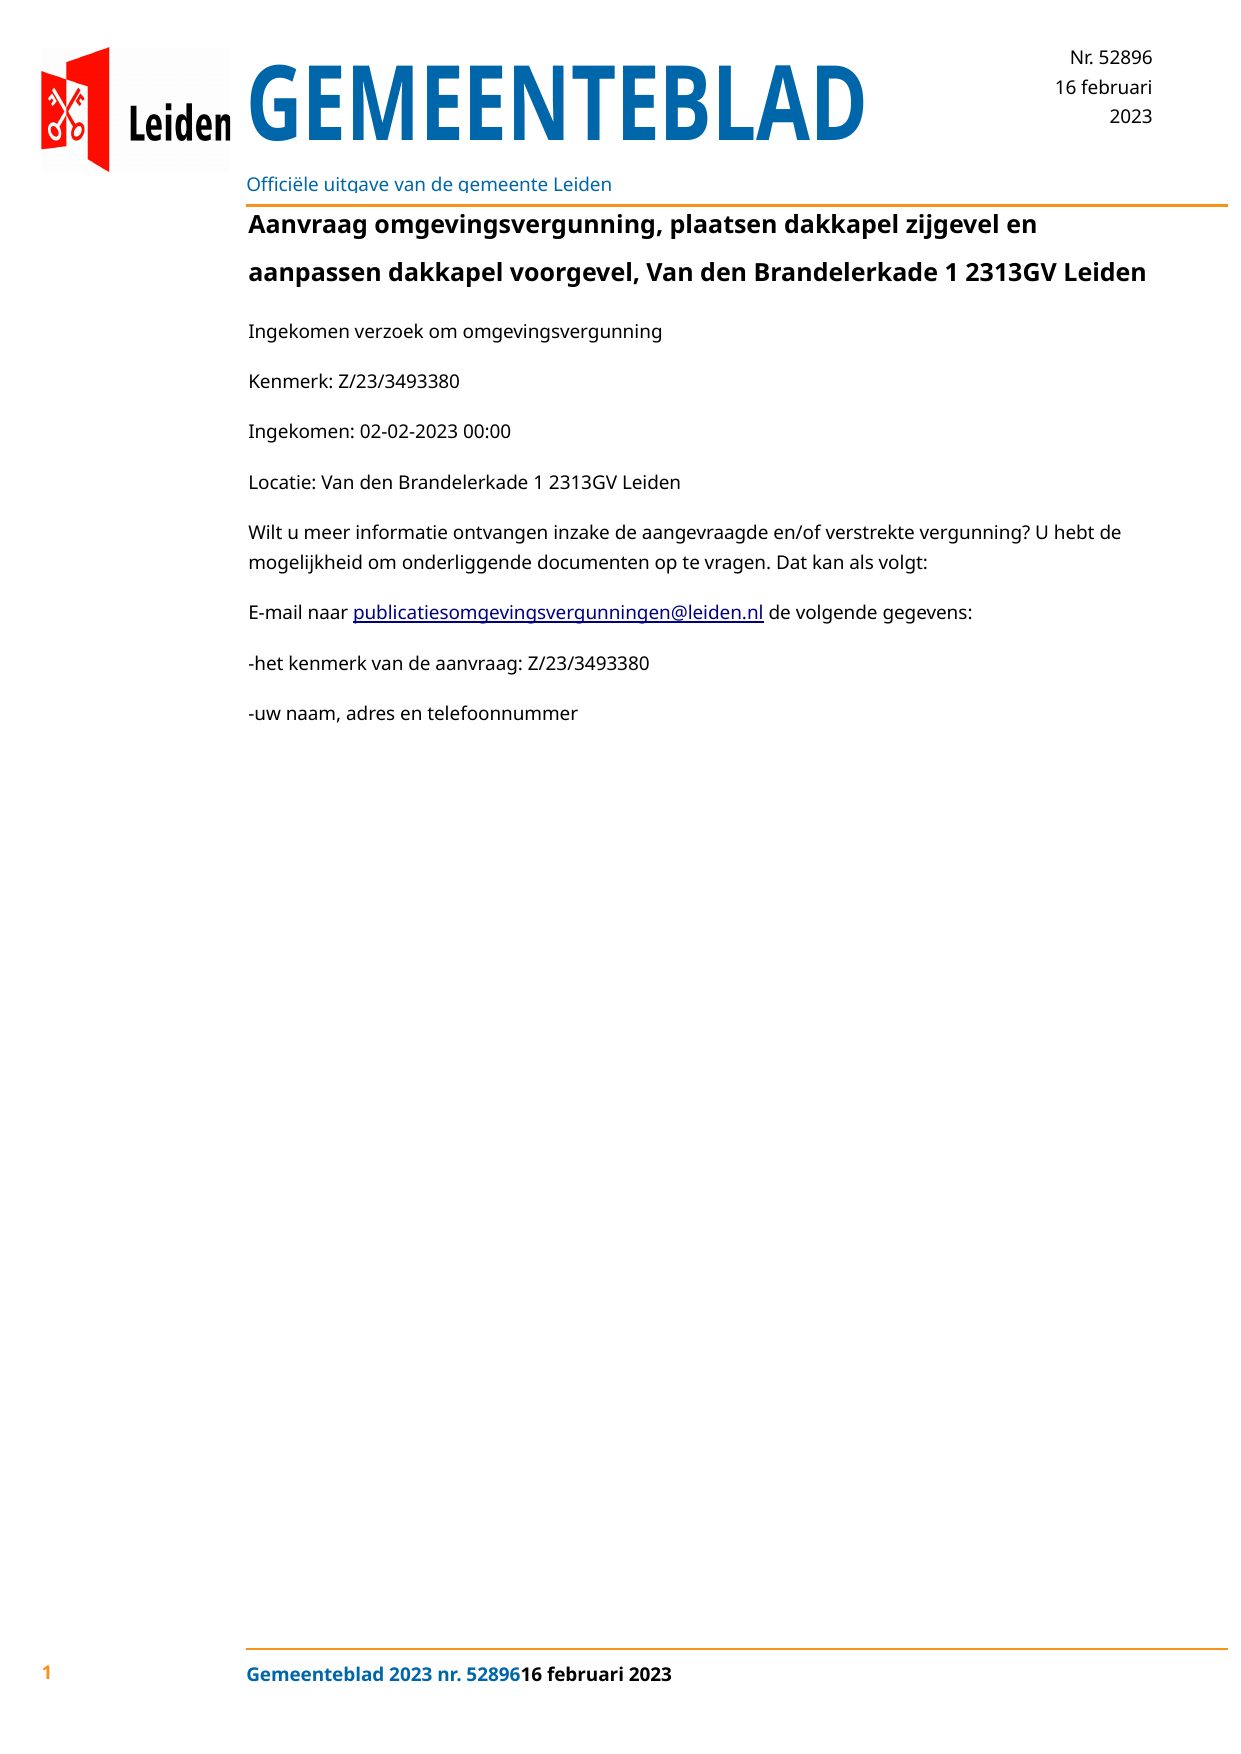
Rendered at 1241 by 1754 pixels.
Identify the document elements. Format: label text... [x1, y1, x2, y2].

text Kenmerk: Z/23/3493380 [248, 368, 1152, 394]
text Aanvraag omgevingsvergunning, plaatsen dakkapel zijgevel en aanpassen dakkapel voorgevel, Van den Brandelerkade 1 2313GV Leiden [248, 207, 1152, 288]
text E-mail naar publicatiesomgevingsvergunningen@leiden.nl de volgende gegevens: [248, 599, 1152, 625]
picture [41, 47, 231, 172]
text Ingekomen verzoek om omgevingsvergunning [248, 318, 1152, 344]
text Wilt u meer informatie ontvangen inzake de aangevraagde en/of verstrekte vergunning? U hebt de mogelijkheid om onderliggende documenten op te vragen. Dat kan als volgt: [248, 519, 1152, 575]
text -het kenmerk van de aanvraag: Z/23/3493380 [248, 650, 1152, 676]
text Ingekomen: 02-02-2023 00:00 [248, 419, 1152, 444]
text Locatie: Van den Brandelerkade 1 2313GV Leiden [248, 469, 1152, 495]
text -uw naam, adres en telefoonnummer [248, 700, 1152, 726]
